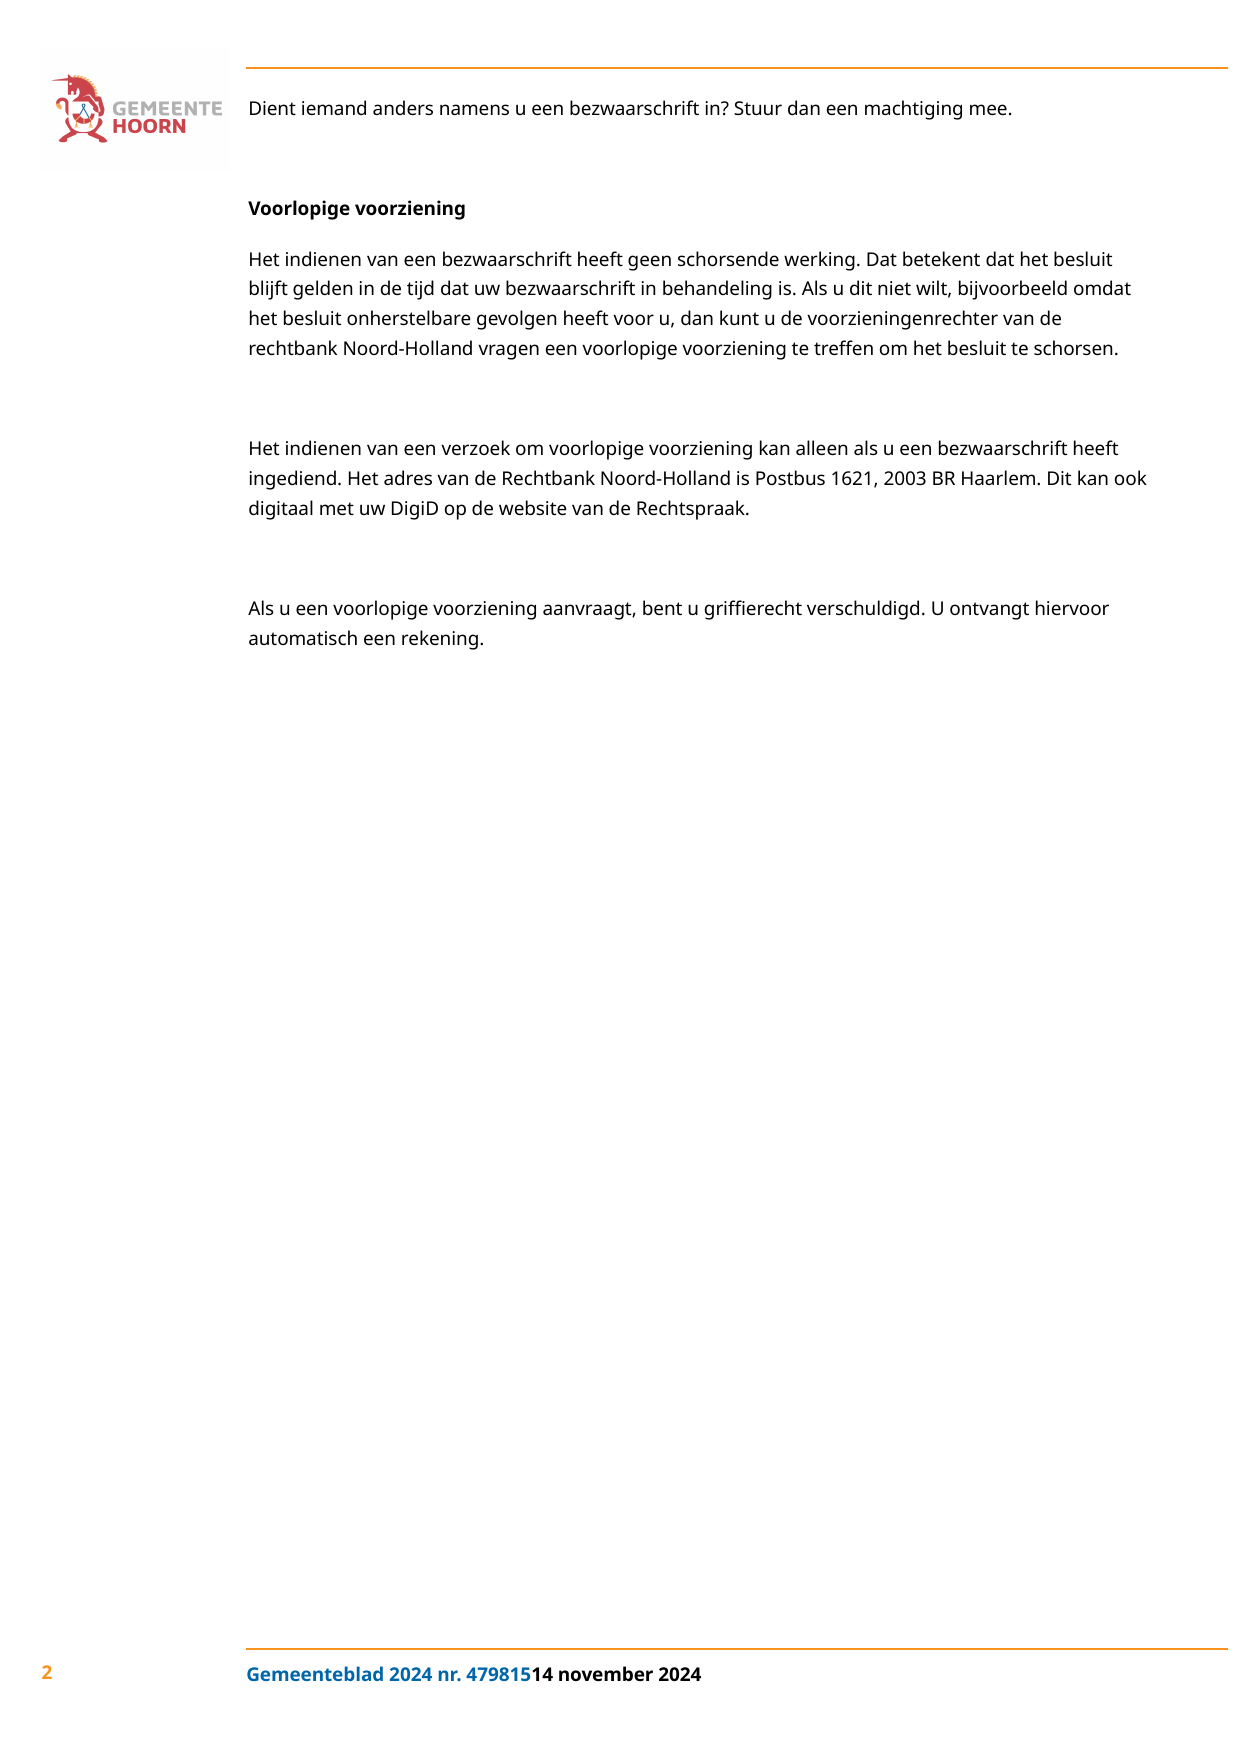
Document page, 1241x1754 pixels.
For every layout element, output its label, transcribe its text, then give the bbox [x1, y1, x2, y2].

text Als u een voorlopige voorziening aanvraagt, bent u griffierecht verschuldigd. U ontvangt hiervoor automatisch een rekening. [248, 596, 1152, 651]
picture [41, 47, 231, 172]
text Dient iemand anders namens u een bezwaarschrift in? Stuur dan een machtiging mee. [248, 95, 1152, 121]
text Het indienen van een bezwaarschrift heeft geen schorsende werking. Dat betekent dat het besluit blijft gelden in de tijd dat uw bezwaarschrift in behandeling is. Als u dit niet wilt, bijvoorbeeld omdat het besluit onherstelbare gevolgen heeft voor u, dan kunt u de voorzieningenrechter van de rechtbank Noord-Holland vragen een voorlopige voorziening te treffen om het besluit te schorsen. [248, 246, 1152, 361]
text Het indienen van een verzoek om voorlopige voorziening kan alleen als u een bezwaarschrift heeft ingediend. Het adres van de Rechtbank Noord-Holland is Postbus 1621, 2003 BR Haarlem. Dit kan ook digitaal met uw DigiD op de website van de Rechtspraak. [248, 436, 1152, 521]
text Voorlopige voorziening [248, 196, 1152, 221]
